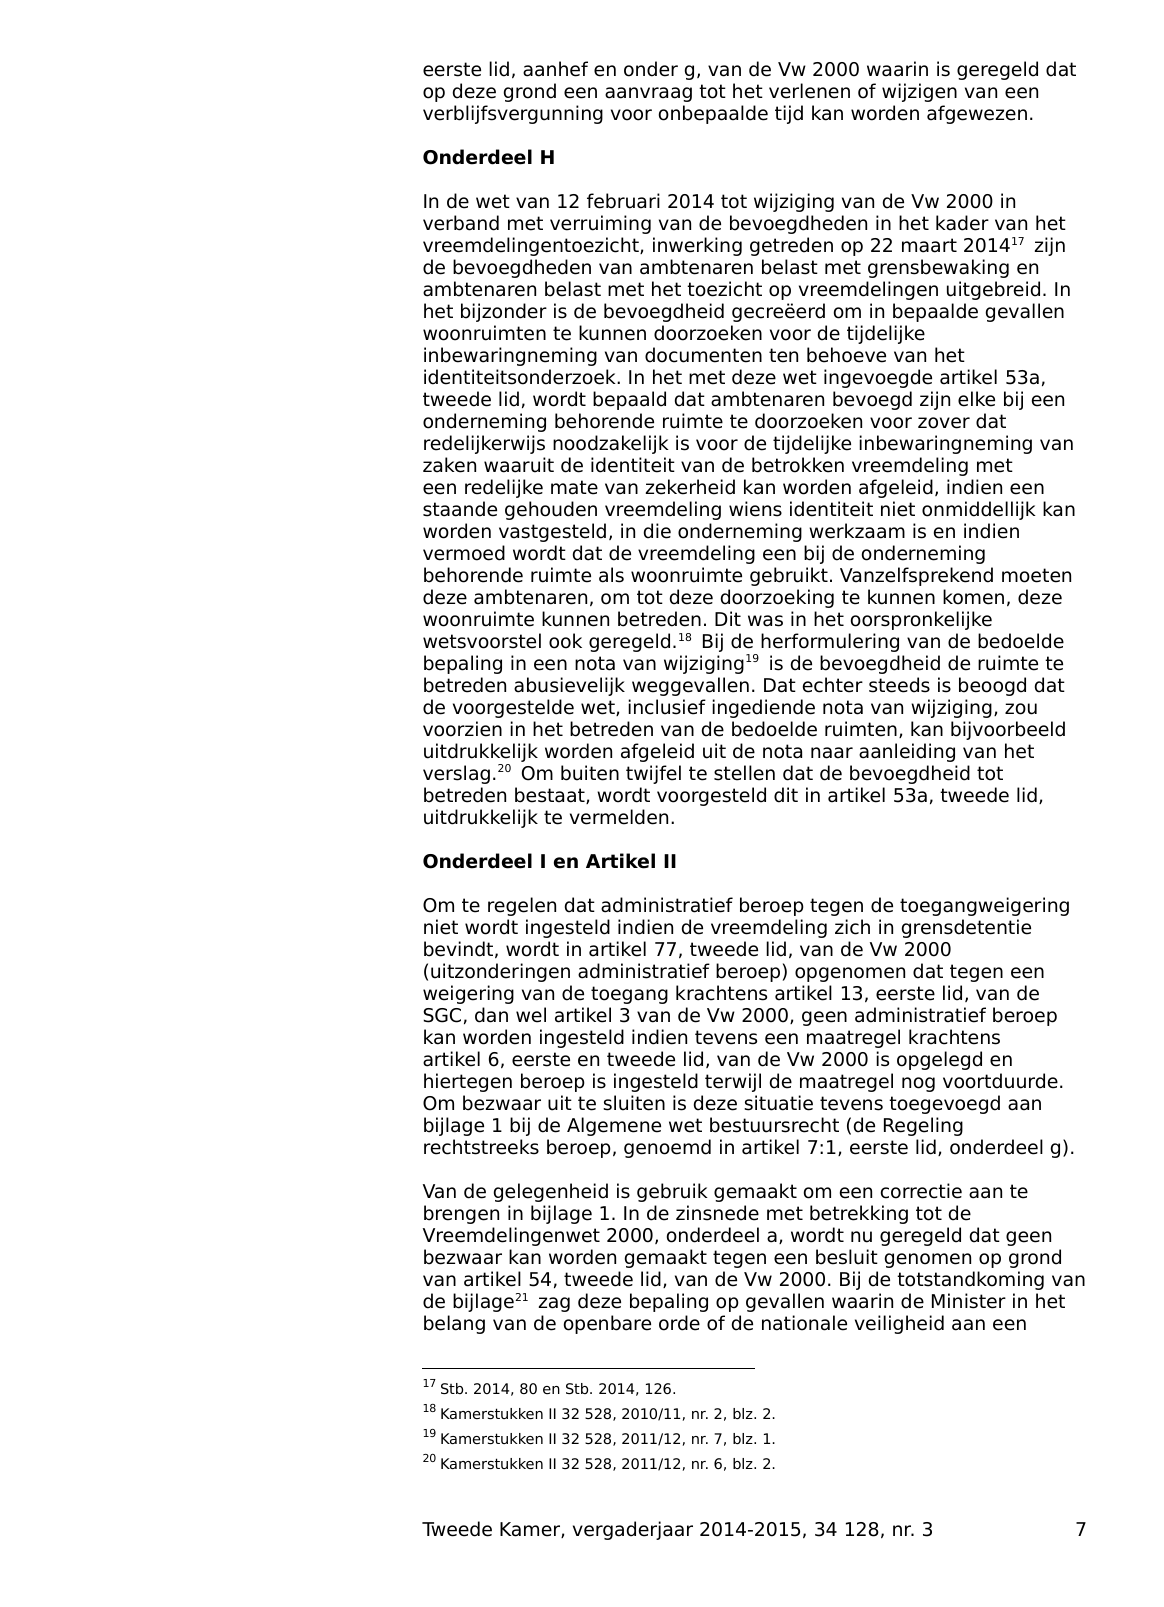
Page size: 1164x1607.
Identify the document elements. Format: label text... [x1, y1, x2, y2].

text Kamerstukken II 32 528, 2011/12, nr. 7, blz. 1. [422, 1427, 1087, 1449]
subtitle Onderdeel I en Artikel II [422, 851, 1087, 873]
text Kamerstukken II 32 528, 2010/11, nr. 2, blz. 2. [422, 1402, 1087, 1424]
text Kamerstukken II 32 528, 2011/12, nr. 6, blz. 2. [422, 1452, 1087, 1474]
text Om te regelen dat administratief beroep tegen de toegangweigering niet wordt ingesteld indien de vreemdeling zich in grensdetentie bevindt, wordt in artikel 77, tweede lid, van de Vw 2000 (uitzonderingen administratief beroep) opgenomen dat tegen een weigering van de toegang krachtens artikel 13, eerste lid, van de SGC, dan wel artikel 3 van de Vw 2000, geen administratief beroep kan worden ingesteld indien tevens een maatregel krachtens artikel 6, eerste en tweede lid, van de Vw 2000 is opgelegd en hiertegen beroep is ingesteld terwijl de maatregel nog voortduurde. Om bezwaar uit te sluiten is deze situatie tevens toegevoegd aan bijlage 1 bij de Algemene wet bestuursrecht (de Regeling rechtstreeks beroep, genoemd in artikel 7:1, eerste lid, onderdeel g). [422, 895, 1087, 1159]
text Stb. 2014, 80 en Stb. 2014, 126. [422, 1377, 1087, 1399]
text Van de gelegenheid is gebruik gemaakt om een correctie aan te brengen in bijlage 1. In de zinsnede met betrekking tot de Vreemdelingenwet 2000, onderdeel a, wordt nu geregeld dat geen bezwaar kan worden gemaakt tegen een besluit genomen op grond van artikel 54, tweede lid, van de Vw 2000. Bij de totstandkoming van de bijlage zag deze bepaling op gevallen waarin de Minister in het belang van de openbare orde of de nationale veiligheid aan een [422, 1181, 1087, 1335]
text In de wet van 12 februari 2014 tot wijziging van de Vw 2000 in verband met verruiming van de bevoegdheden in het kader van het vreemdelingentoezicht, inwerking getreden op 22 maart 2014 zijn de bevoegdheden van ambtenaren belast met grensbewaking en ambtenaren belast met het toezicht op vreemdelingen uitgebreid. In het bijzonder is de bevoegdheid gecreëerd om in bepaalde gevallen woonruimten te kunnen doorzoeken voor de tijdelijke inbewaringneming van documenten ten behoeve van het identiteitsonderzoek. In het met deze wet ingevoegde artikel 53a, tweede lid, wordt bepaald dat ambtenaren bevoegd zijn elke bij een onderneming behorende ruimte te doorzoeken voor zover dat redelijkerwijs noodzakelijk is voor de tijdelijke inbewaringneming van zaken waaruit de identiteit van de betrokken vreemdeling met [422, 191, 1087, 477]
text een redelijke mate van zekerheid kan worden afgeleid, indien een staande gehouden vreemdeling wiens identiteit niet onmiddellijk kan worden vastgesteld, in die onderneming werkzaam is en indien vermoed wordt dat de vreemdeling een bij de onderneming behorende ruimte als woonruimte gebruikt. Vanzelfsprekend moeten deze ambtenaren, om tot deze doorzoeking te kunnen komen, deze woonruimte kunnen betreden. Dit was in het oorspronkelijke wetsvoorstel ook geregeld. Bij de herformulering van de bedoelde bepaling in een nota van wijziging is de bevoegdheid de ruimte te betreden abusievelijk weggevallen. Dat echter steeds is beoogd dat de voorgestelde wet, inclusief ingediende nota van wijziging, zou voorzien in het betreden van de bedoelde ruimten, kan bijvoorbeeld uitdrukkelijk worden afgeleid uit de nota naar aanleiding van het verslag. Om buiten twijfel te stellen dat de bevoegdheid tot betreden bestaat, wordt voorgesteld dit in artikel 53a, tweede lid, uitdrukkelijk te vermelden. [422, 477, 1087, 829]
subtitle Onderdeel H [422, 147, 1087, 169]
text eerste lid, aanhef en onder g, van de Vw 2000 waarin is geregeld dat op deze grond een aanvraag tot het verlenen of wijzigen van een verblijfsvergunning voor onbepaalde tijd kan worden afgewezen. [422, 59, 1087, 125]
